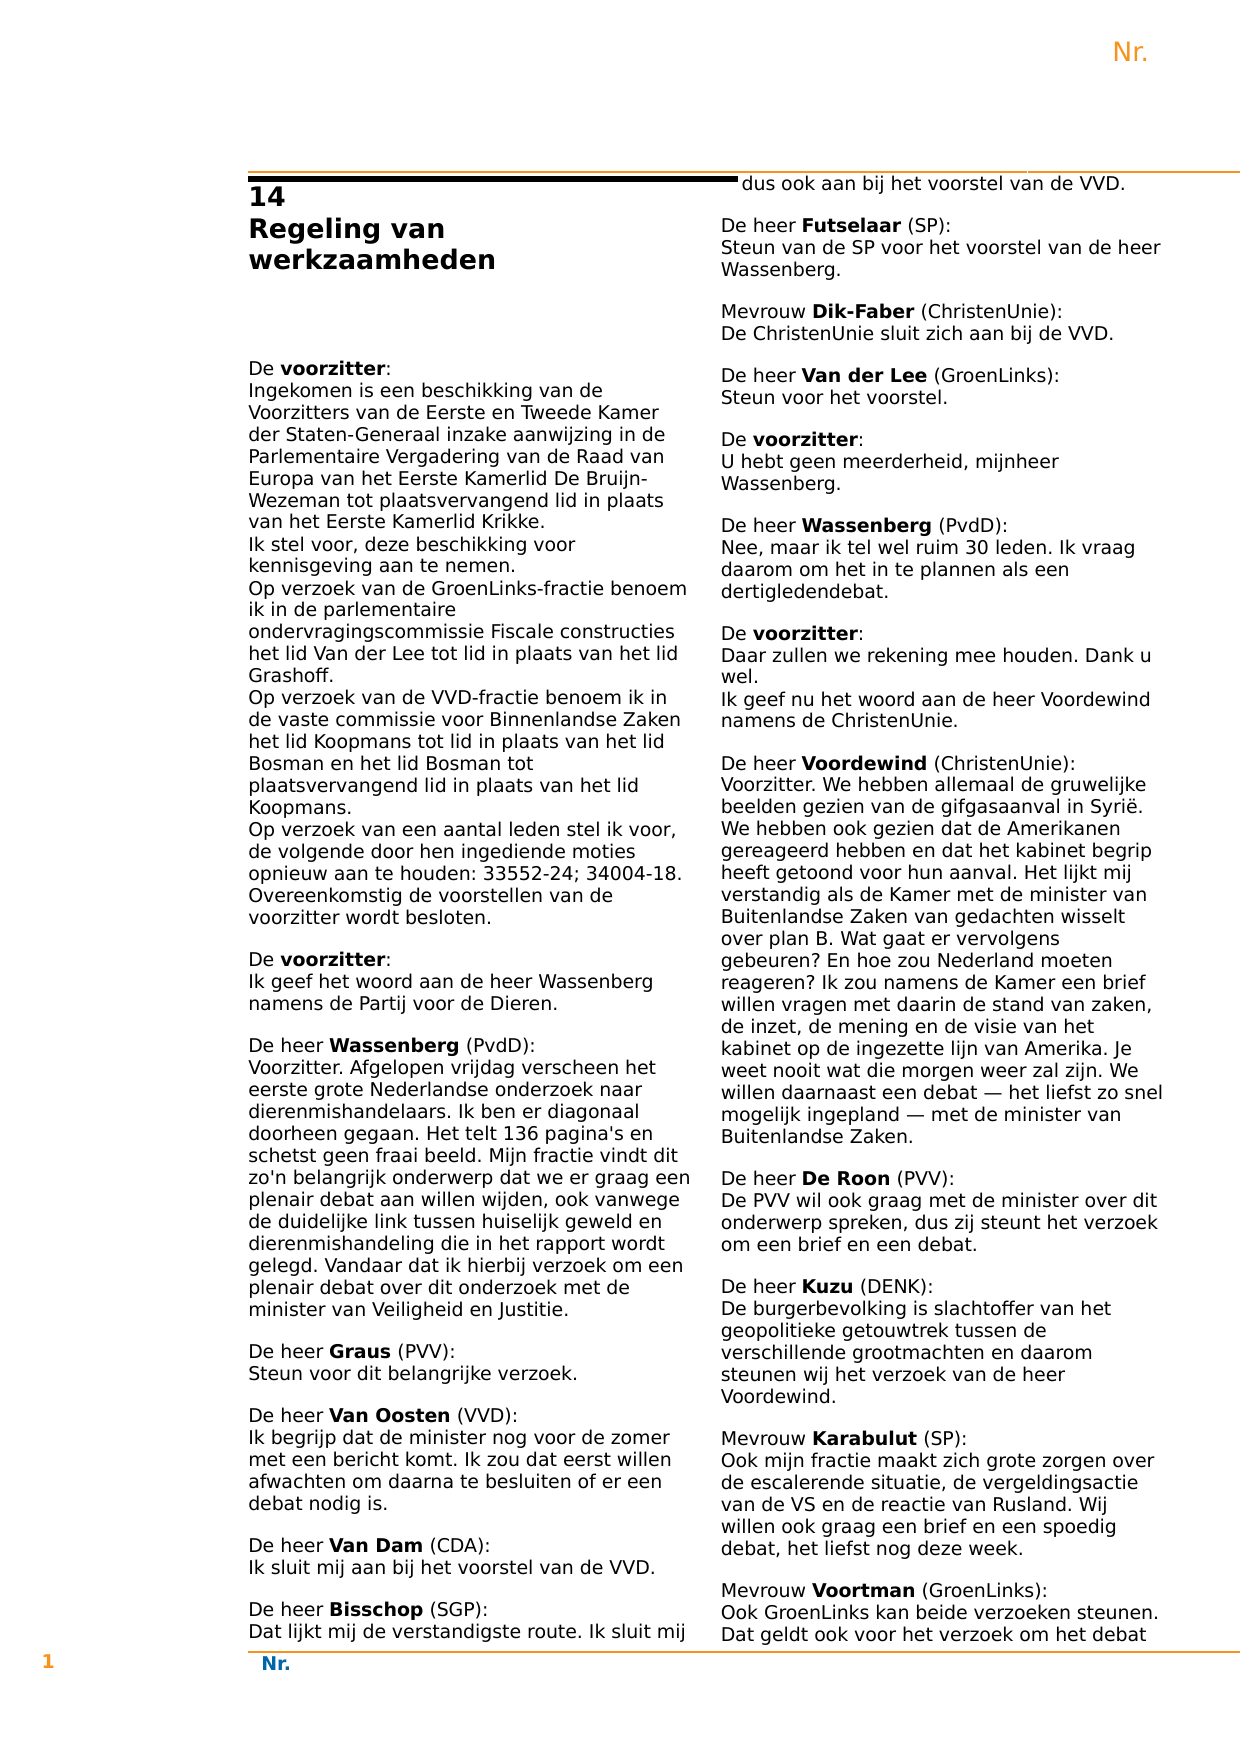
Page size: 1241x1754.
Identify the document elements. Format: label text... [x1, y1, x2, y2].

text Voorzitter. We hebben allemaal de gruwelijke beelden gezien van de gifgasaanval in Syrië. We hebben ook gezien dat de Amerikanen gereageerd hebben en dat het kabinet begrip heeft getoond voor hun aanval. Het lijkt mij verstandig als de Kamer met de minister van Buitenlandse Zaken van gedachten wisselt over plan B. Wat gaat er vervolgens gebeuren? En hoe zou Nederland moeten reageren? Ik zou namens de Kamer een brief willen vragen met daarin de stand van zaken, de inzet, de mening en de visie van het kabinet op de ingezette lijn van Amerika. Je weet nooit wat die morgen weer zal zijn. We willen daarnaast een debat — het liefst zo snel mogelijk ingepland — met de minister van Buitenlandse Zaken. [721, 774, 1163, 1148]
text De voorzitter: [721, 429, 1163, 451]
text dus ook aan bij het voorstel van de VVD. [721, 173, 1163, 195]
text De heer Wassenberg (PvdD): [248, 1035, 691, 1057]
text De heer De Roon (PVV): [721, 1168, 1163, 1190]
text Nee, maar ik tel wel ruim 30 leden. Ik vraag daarom om het in te plannen als een dertigledendebat. [721, 537, 1163, 602]
text Steun voor dit belangrijke verzoek. [248, 1363, 691, 1385]
text Ik sluit mij aan bij het voorstel van de VVD. [248, 1557, 691, 1578]
text Overeenkomstig de voorstellen van de voorzitter wordt besloten. [248, 885, 691, 929]
text De voorzitter: [248, 358, 691, 379]
text Op verzoek van de GroenLinks-fractie benoem ik in de parlementaire ondervragingscommissie Fiscale constructies het lid Van der Lee tot lid in plaats van het lid Grashoff. [248, 577, 691, 687]
text Ook mijn fractie maakt zich grote zorgen over de escalerende situatie, de vergeldingsactie van de VS en de reactie van Rusland. Wij willen ook graag een brief en een spoedig debat, het liefst nog deze week. [721, 1450, 1163, 1560]
text Mevrouw Voortman (GroenLinks): [721, 1580, 1163, 1602]
text Daar zullen we rekening mee houden. Dank u wel. [721, 644, 1163, 688]
text Steun voor het voorstel. [721, 387, 1163, 409]
text Mevrouw Dik-Faber (ChristenUnie): [721, 301, 1163, 323]
text De voorzitter: [721, 622, 1163, 644]
text De heer Bisschop (SGP): [248, 1598, 691, 1621]
text De heer Wassenberg (PvdD): [721, 514, 1163, 537]
text Op verzoek van een aantal leden stel ik voor, de volgende door hen ingediende moties opnieuw aan te houden: 33552-24; 34004-18. [248, 819, 691, 885]
text Ik geef nu het woord aan de heer Voordewind namens de ChristenUnie. [721, 688, 1163, 732]
text Voorzitter. Afgelopen vrijdag verscheen het eerste grote Nederlandse onderzoek naar dierenmishandelaars. Ik ben er diagonaal doorheen gegaan. Het telt 136 pagina's en schetst geen fraai beeld. Mijn fractie vindt dit zo'n belangrijk onderwerp dat we er graag een plenair debat aan willen wijden, ook vanwege de duidelijke link tussen huiselijk geweld en dierenmishandeling die in het rapport wordt gelegd. Vandaar dat ik hierbij verzoek om een plenair debat over dit onderzoek met de minister van Veiligheid en Justitie. [248, 1057, 691, 1321]
text Ik geef het woord aan de heer Wassenberg namens de Partij voor de Dieren. [248, 971, 691, 1015]
text De heer Voordewind (ChristenUnie): [721, 752, 1163, 774]
text Steun van de SP voor het voorstel van de heer Wassenberg. [721, 237, 1163, 281]
text Op verzoek van de VVD-fractie benoem ik in de vaste commissie voor Binnenlandse Zaken het lid Koopmans tot lid in plaats van het lid Bosman en het lid Bosman tot plaatsvervangend lid in plaats van het lid Koopmans. [248, 687, 691, 819]
text U hebt geen meerderheid, mijnheer Wassenberg. [721, 451, 1163, 494]
text Mevrouw Karabulut (SP): [721, 1428, 1163, 1450]
text De heer Van der Lee (GroenLinks): [721, 365, 1163, 387]
text De voorzitter: [248, 949, 691, 971]
text Ook GroenLinks kan beide verzoeken steunen. Dat geldt ook voor het verzoek om het debat [721, 1602, 1163, 1646]
text Ik begrijp dat de minister nog voor de zomer met een bericht komt. Ik zou dat eerst willen afwachten om daarna te besluiten of er een debat nodig is. [248, 1427, 691, 1514]
text De heer Futselaar (SP): [721, 215, 1163, 237]
text Dat lijkt mij de verstandigste route. Ik sluit mij [248, 1621, 691, 1642]
text De ChristenUnie sluit zich aan bij de VVD. [721, 323, 1163, 345]
text Ingekomen is een beschikking van de Voorzitters van de Eerste en Tweede Kamer der Staten-Generaal inzake aanwijzing in de Parlementaire Vergadering van de Raad van Europa van het Eerste Kamerlid De Bruijn-Wezeman tot plaatsvervangend lid in plaats van het Eerste Kamerlid Krikke. [248, 379, 691, 533]
text Ik stel voor, deze beschikking voor kennisgeving aan te nemen. [248, 533, 691, 577]
text De PVV wil ook graag met de minister over dit onderwerp spreken, dus zij steunt het verzoek om een brief en een debat. [721, 1190, 1163, 1256]
text De burgerbevolking is slachtoffer van het geopolitieke getouwtrek tussen de verschillende grootmachten en daarom steunen wij het verzoek van de heer Voordewind. [721, 1298, 1163, 1408]
text De heer Van Oosten (VVD): [248, 1405, 691, 1427]
text De heer Van Dam (CDA): [248, 1534, 691, 1557]
text De heer Kuzu (DENK): [721, 1276, 1163, 1298]
text De heer Graus (PVV): [248, 1341, 691, 1363]
title 14 Regeling van werkzaamheden [248, 182, 691, 276]
